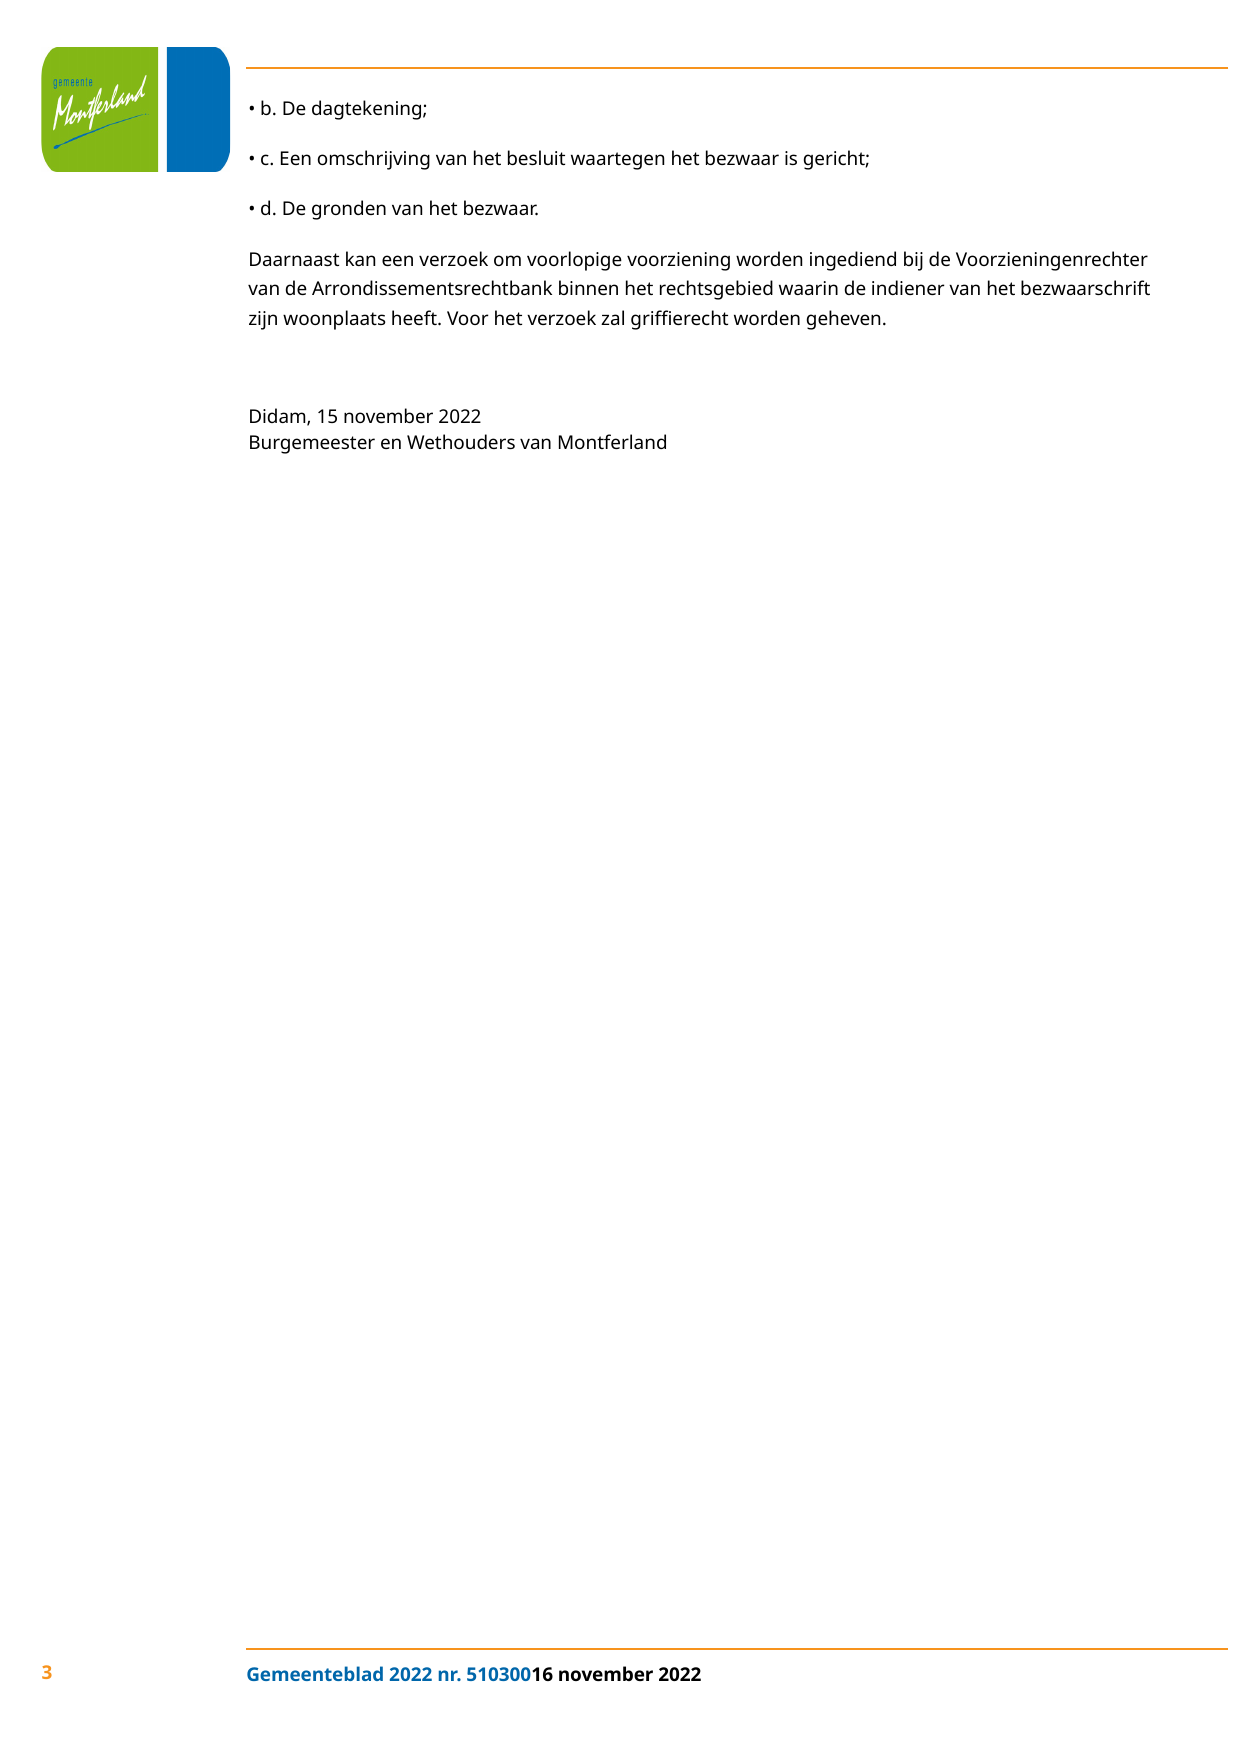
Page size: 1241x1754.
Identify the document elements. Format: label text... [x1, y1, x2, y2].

text Burgemeester en Wethouders van Montferland [248, 429, 1152, 455]
text • d. De gronden van het bezwaar. [248, 196, 1152, 221]
text • b. De dagtekening; [248, 95, 1152, 121]
text Daarnaast kan een verzoek om voorlopige voorziening worden ingediend bij de Voorzieningenrechter van de Arrondissementsrechtbank binnen het rechtsgebied waarin de indiener van het bezwaarschrift zijn woonplaats heeft. Voor het verzoek zal griffierecht worden geheven. [248, 246, 1152, 331]
text • c. Een omschrijving van het besluit waartegen het bezwaar is gericht; [248, 145, 1152, 171]
text Didam, 15 november 2022 [248, 403, 1152, 429]
picture [41, 47, 231, 172]
